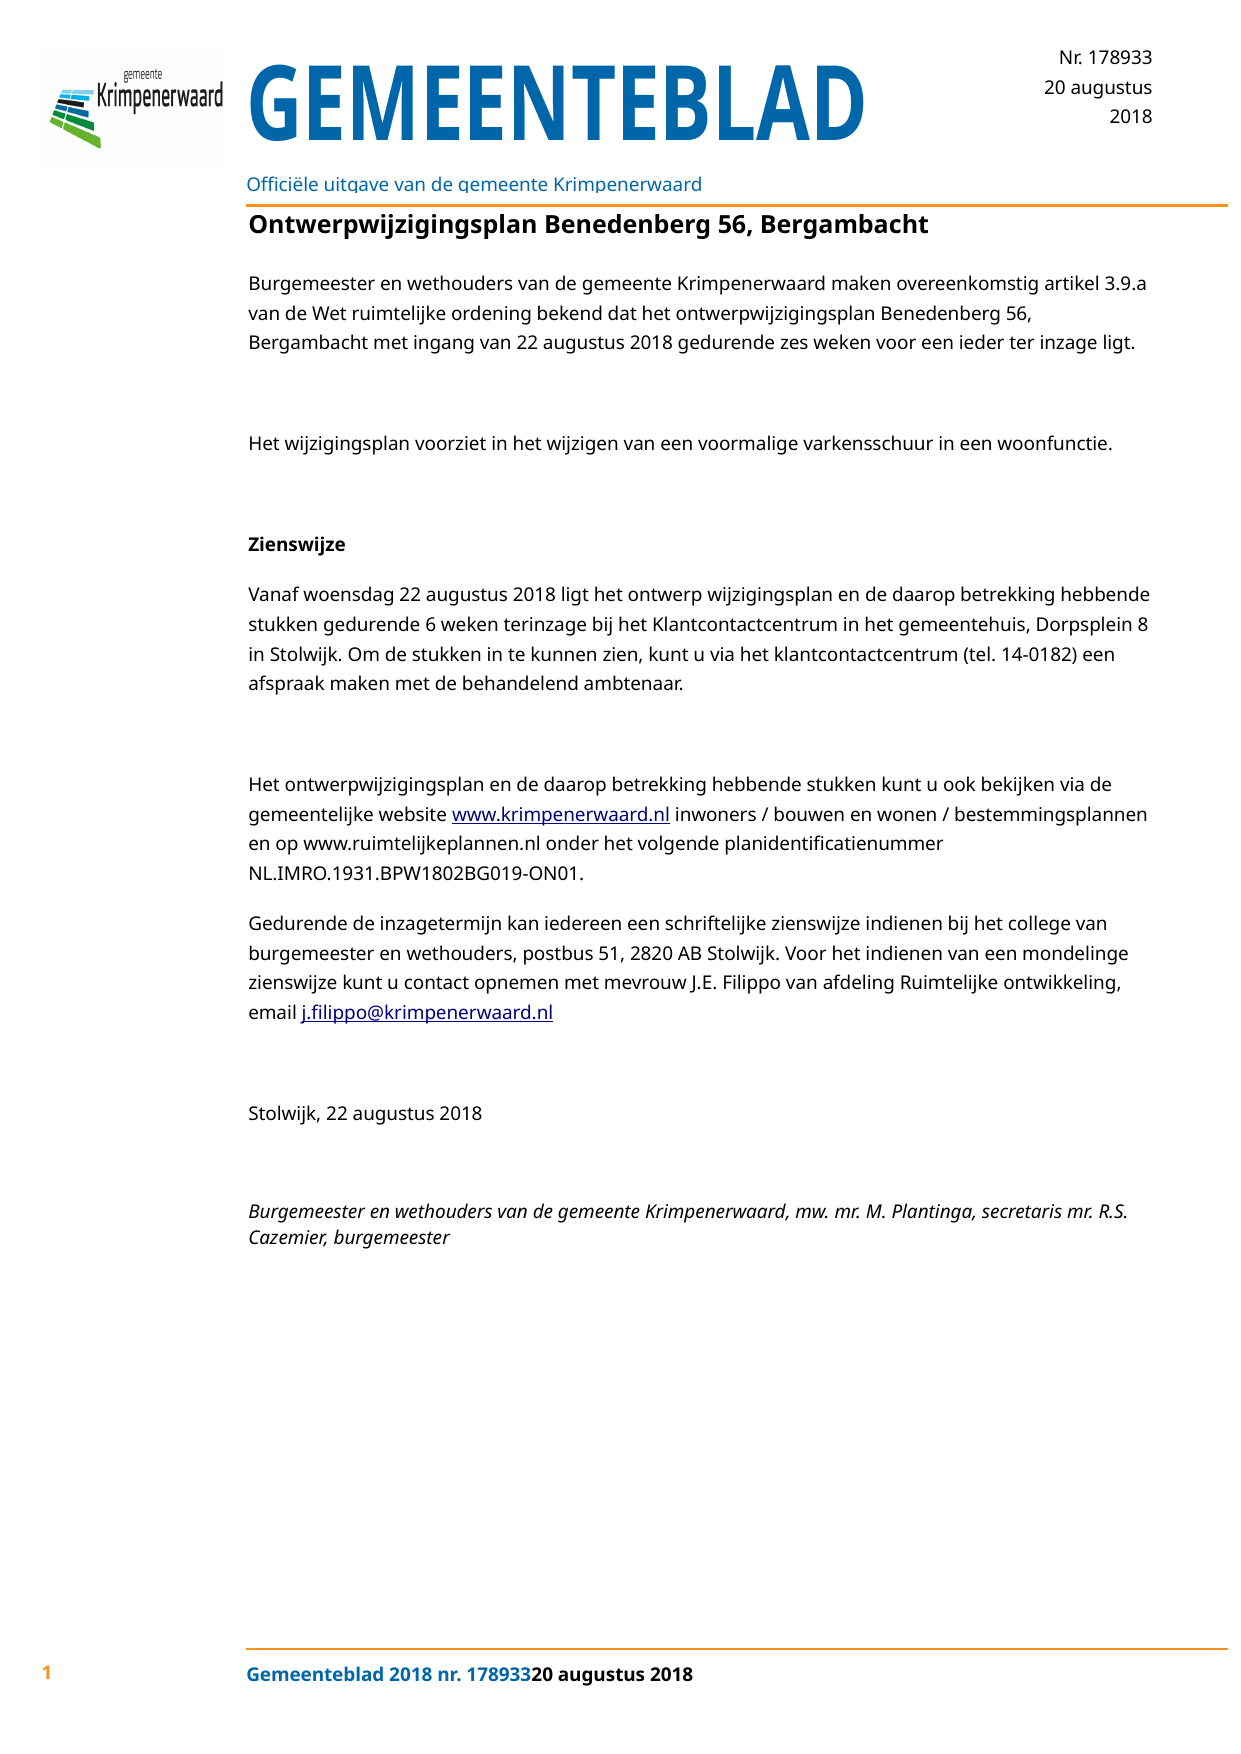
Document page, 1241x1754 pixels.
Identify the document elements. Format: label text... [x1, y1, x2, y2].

text Burgemeester en wethouders van de gemeente Krimpenerwaard maken overeenkomstig artikel 3.9.a van de Wet ruimtelijke ordening bekend dat het ontwerpwijzigingsplan Benedenberg 56, Bergambacht met ingang van 22 augustus 2018 gedurende zes weken voor een ieder ter inzage ligt. [248, 270, 1152, 355]
text Burgemeester en wethouders van de gemeente Krimpenerwaard, mw. mr. M. Plantinga, secretaris mr. R.S. Cazemier, burgemeester [248, 1198, 1152, 1249]
text Zienswijze [248, 531, 1152, 557]
text Vanaf woensdag 22 augustus 2018 ligt het ontwerp wijzigingsplan en de daarop betrekking hebbende stukken gedurende 6 weken terinzage bij het Klantcontactcentrum in het gemeentehuis, Dorpsplein 8 in Stolwijk. Om de stukken in te kunnen zien, kunt u via het klantcontactcentrum (tel. 14-0182) een afspraak maken met de behandelend ambtenaar. [248, 582, 1152, 696]
text Het wijzigingsplan voorziet in het wijzigen van een voormalige varkensschuur in een woonfunctie. [248, 430, 1152, 456]
text Het ontwerpwijzigingsplan en de daarop betrekking hebbende stukken kunt u ook bekijken via de gemeentelijke website www.krimpenerwaard.nl inwoners / bouwen en wonen / bestemmingsplannen en op www.ruimtelijkeplannen.nl onder het volgende planidentificatienummer NL.IMRO.1931.BPW1802BG019-ON01. [248, 771, 1152, 886]
picture [41, 47, 231, 172]
text Ontwerpwijzigingsplan Benedenberg 56, Bergambacht [248, 207, 1152, 241]
text Gedurende de inzagetermijn kan iedereen een schriftelijke zienswijze indienen bij het college van burgemeester en wethouders, postbus 51, 2820 AB Stolwijk. Voor het indienen van een mondelinge zienswijze kunt u contact opnemen met mevrouw J.E. Filippo van afdeling Ruimtelijke ontwikkeling, email j.filippo@krimpenerwaard.nl [248, 910, 1152, 1025]
text Stolwijk, 22 augustus 2018 [248, 1100, 1152, 1126]
